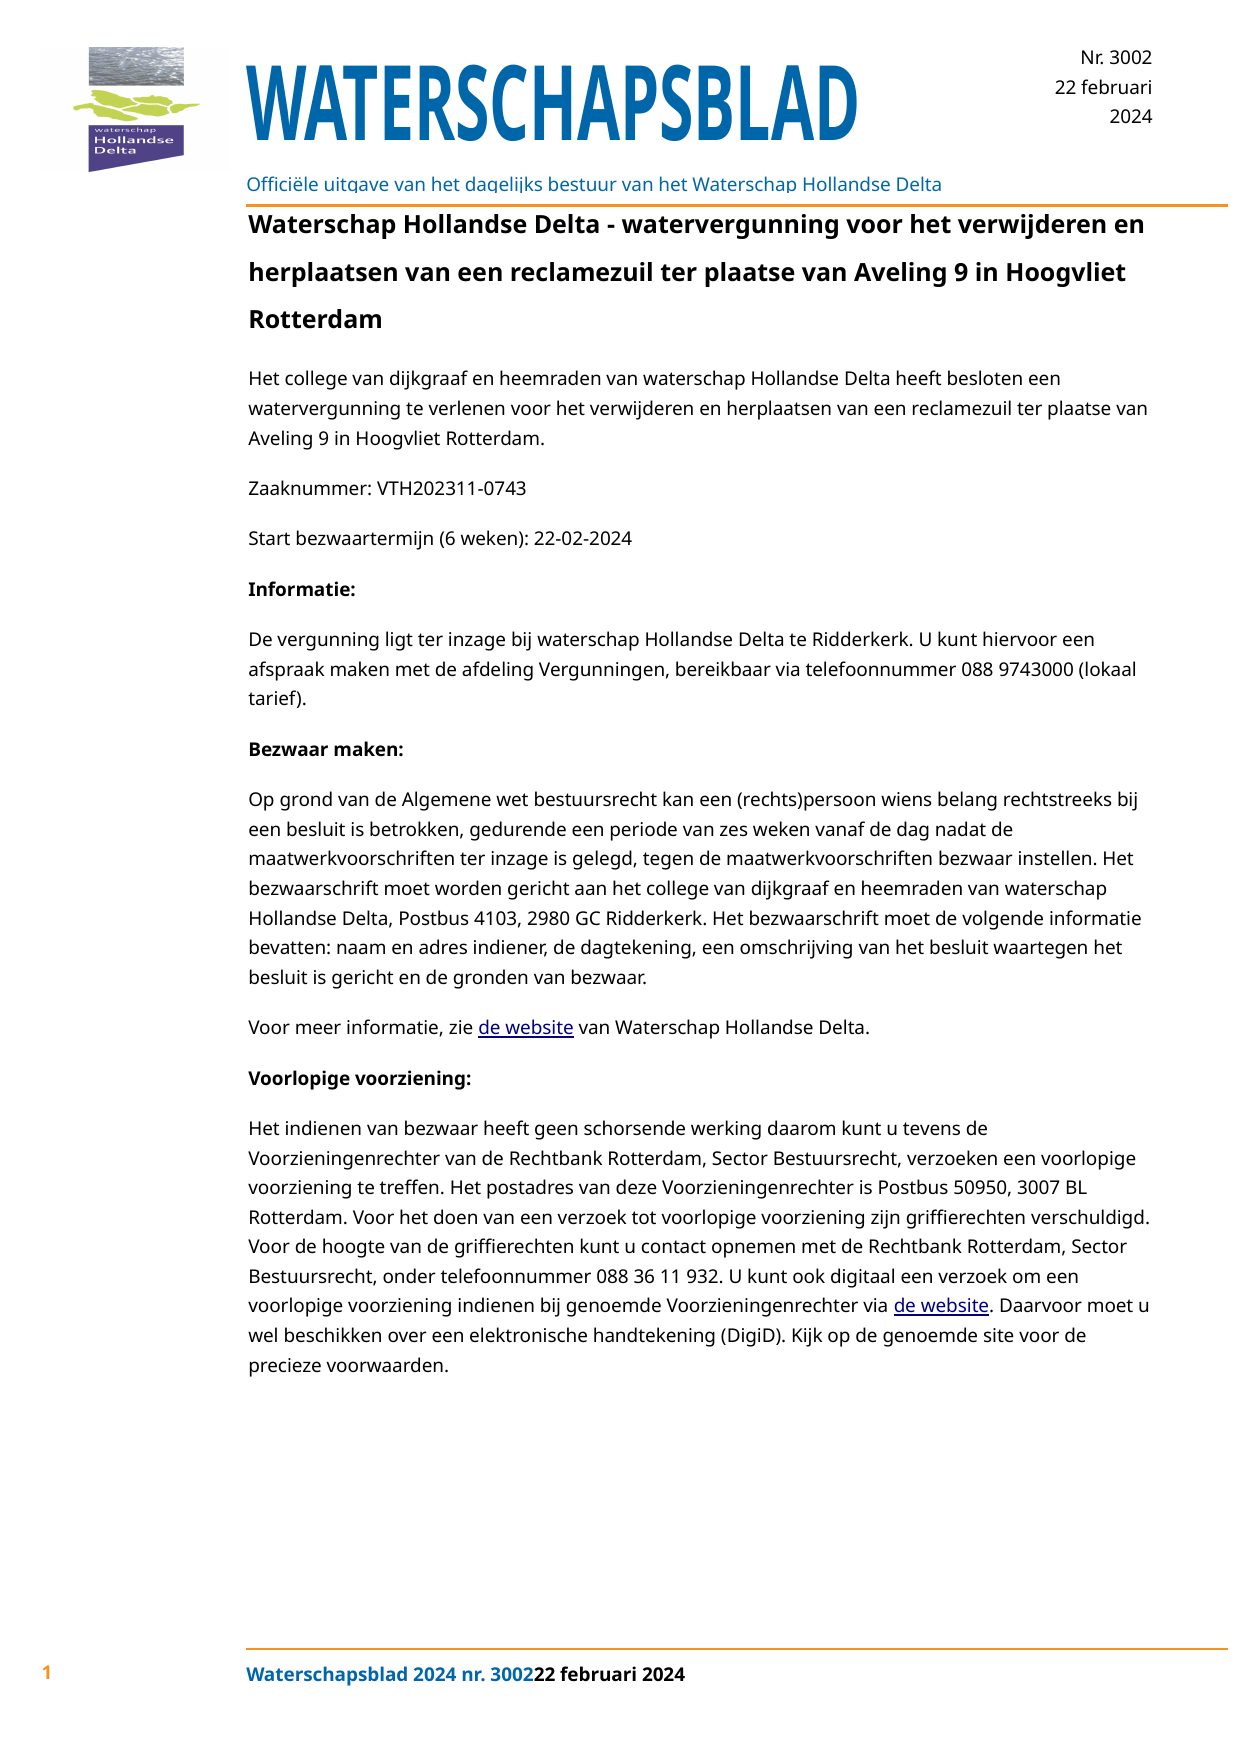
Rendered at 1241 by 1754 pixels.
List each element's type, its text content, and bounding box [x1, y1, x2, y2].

text Bezwaar maken: [248, 736, 1152, 762]
text Het indienen van bezwaar heeft geen schorsende werking daarom kunt u tevens de Voorzieningenrechter van de Rechtbank Rotterdam, Sector Bestuursrecht, verzoeken een voorlopige voorziening te treffen. Het postadres van deze Voorzieningenrechter is Postbus 50950, 3007 BL Rotterdam. Voor het doen van een verzoek tot voorlopige voorziening zijn griffierechten verschuldigd. Voor de hoogte van de griffierechten kunt u contact opnemen met de Rechtbank Rotterdam, Sector Bestuursrecht, onder telefoonnummer 088 36 11 932. U kunt ook digitaal een verzoek om een voorlopige voorziening indienen bij genoemde Voorzieningenrechter via de website. Daarvoor moet u wel beschikken over een elektronische handtekening (DigiD). Kijk op de genoemde site voor de precieze voorwaarden. [248, 1115, 1152, 1377]
text De vergunning ligt ter inzage bij waterschap Hollandse Delta te Ridderkerk. U kunt hiervoor een afspraak maken met de afdeling Vergunningen, bereikbaar via telefoonnummer 088 9743000 (lokaal tarief). [248, 626, 1152, 711]
text Voorlopige voorziening: [248, 1065, 1152, 1090]
text Waterschap Hollandse Delta - watervergunning voor het verwijderen en herplaatsen van een reclamezuil ter plaatse van Aveling 9 in Hoogvliet Rotterdam [248, 207, 1152, 336]
text Start bezwaartermijn (6 weken): 22-02-2024 [248, 526, 1152, 551]
text Informatie: [248, 576, 1152, 602]
text Op grond van de Algemene wet bestuursrecht kan een (rechts)persoon wiens belang rechtstreeks bij een besluit is betrokken, gedurende een periode van zes weken vanaf de dag nadat de maatwerkvoorschriften ter inzage is gelegd, tegen de maatwerkvoorschriften bezwaar instellen. Het bezwaarschrift moet worden gericht aan het college van dijkgraaf en heemraden van waterschap Hollandse Delta, Postbus 4103, 2980 GC Ridderkerk. Het bezwaarschrift moet de volgende informatie bevatten: naam en adres indiener, de dagtekening, een omschrijving van het besluit waartegen het besluit is gericht en de gronden van bezwaar. [248, 786, 1152, 989]
text Voor meer informatie, zie de website van Waterschap Hollandse Delta. [248, 1014, 1152, 1040]
text Zaaknummer: VTH202311-0743 [248, 475, 1152, 501]
text Het college van dijkgraaf en heemraden van waterschap Hollandse Delta heeft besloten een watervergunning te verlenen voor het verwijderen en herplaatsen van een reclamezuil ter plaatse van Aveling 9 in Hoogvliet Rotterdam. [248, 366, 1152, 450]
picture [41, 47, 231, 172]
